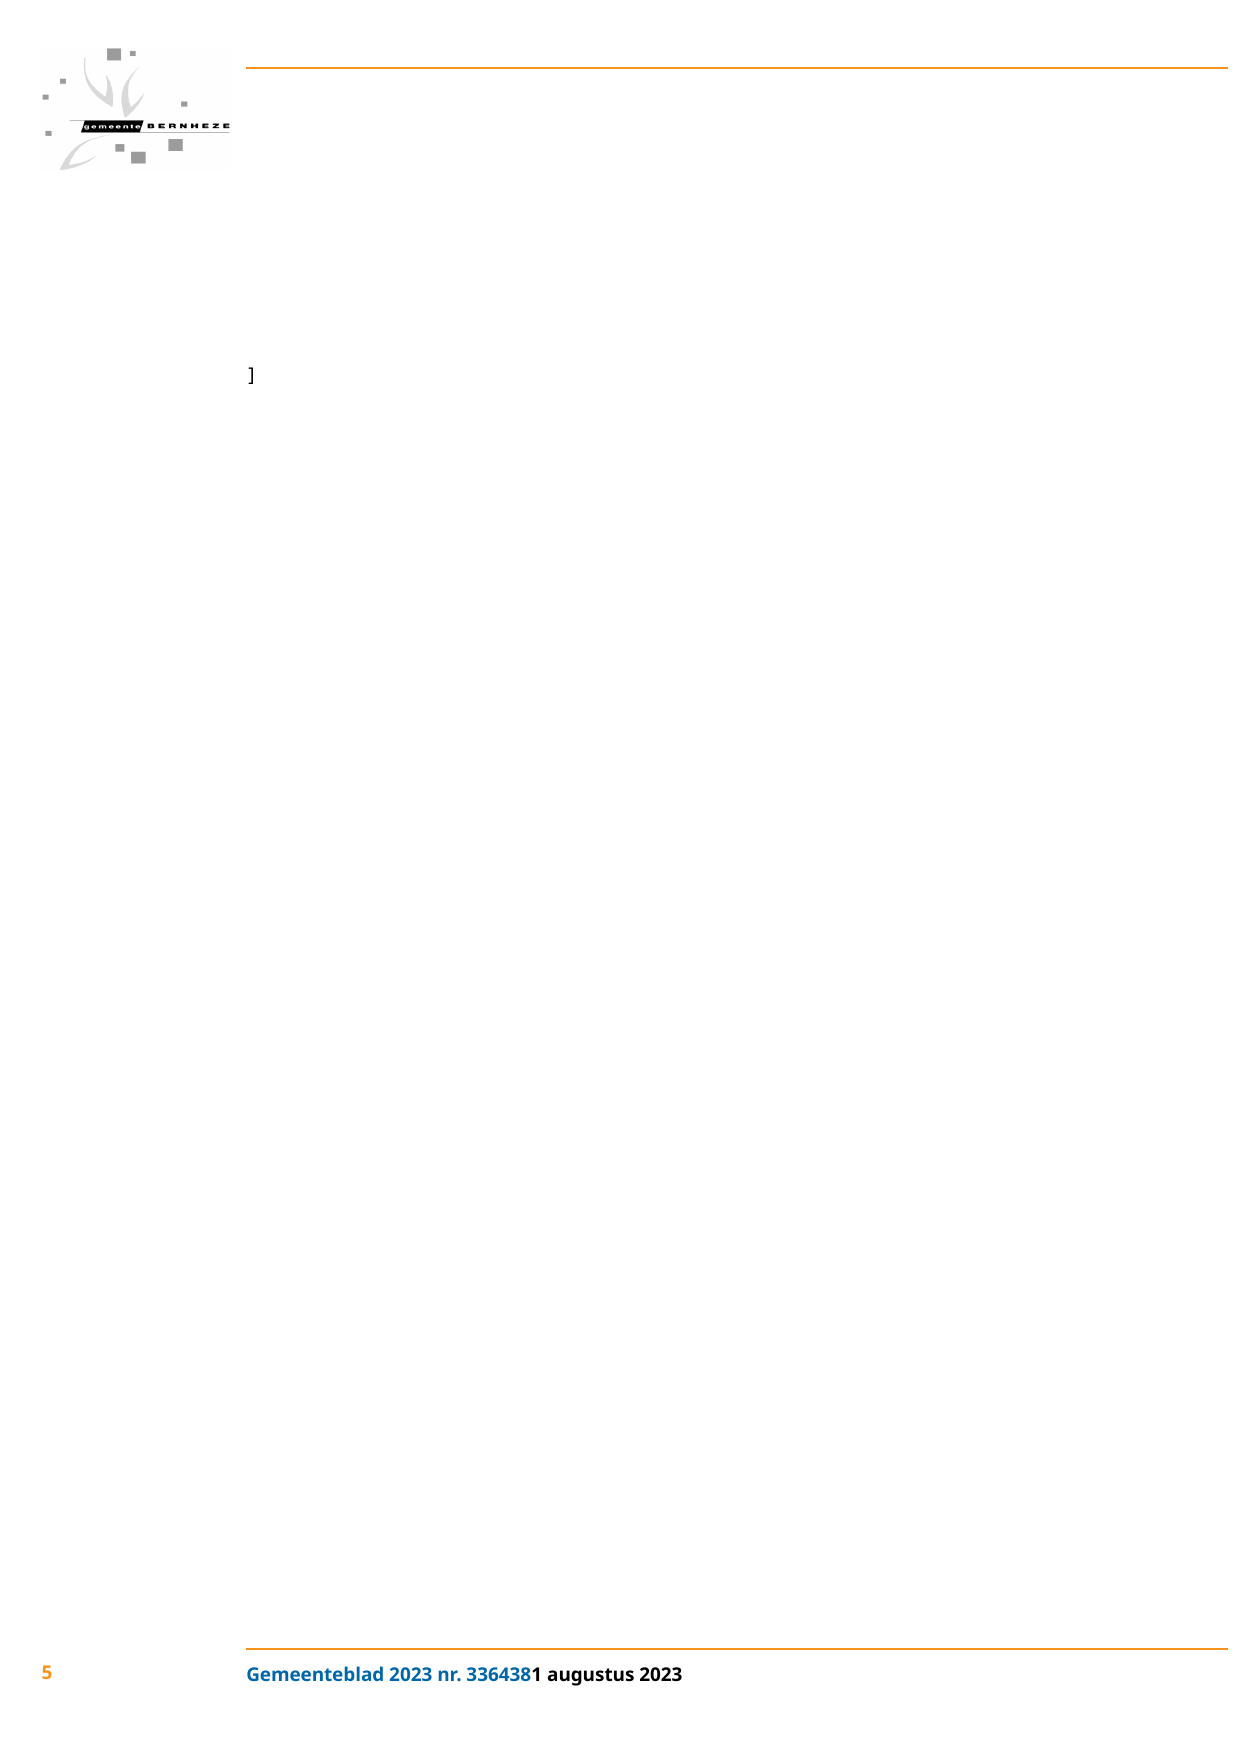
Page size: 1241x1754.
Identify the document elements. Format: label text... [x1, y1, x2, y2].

picture [41, 47, 231, 172]
text ] [248, 361, 1152, 387]
